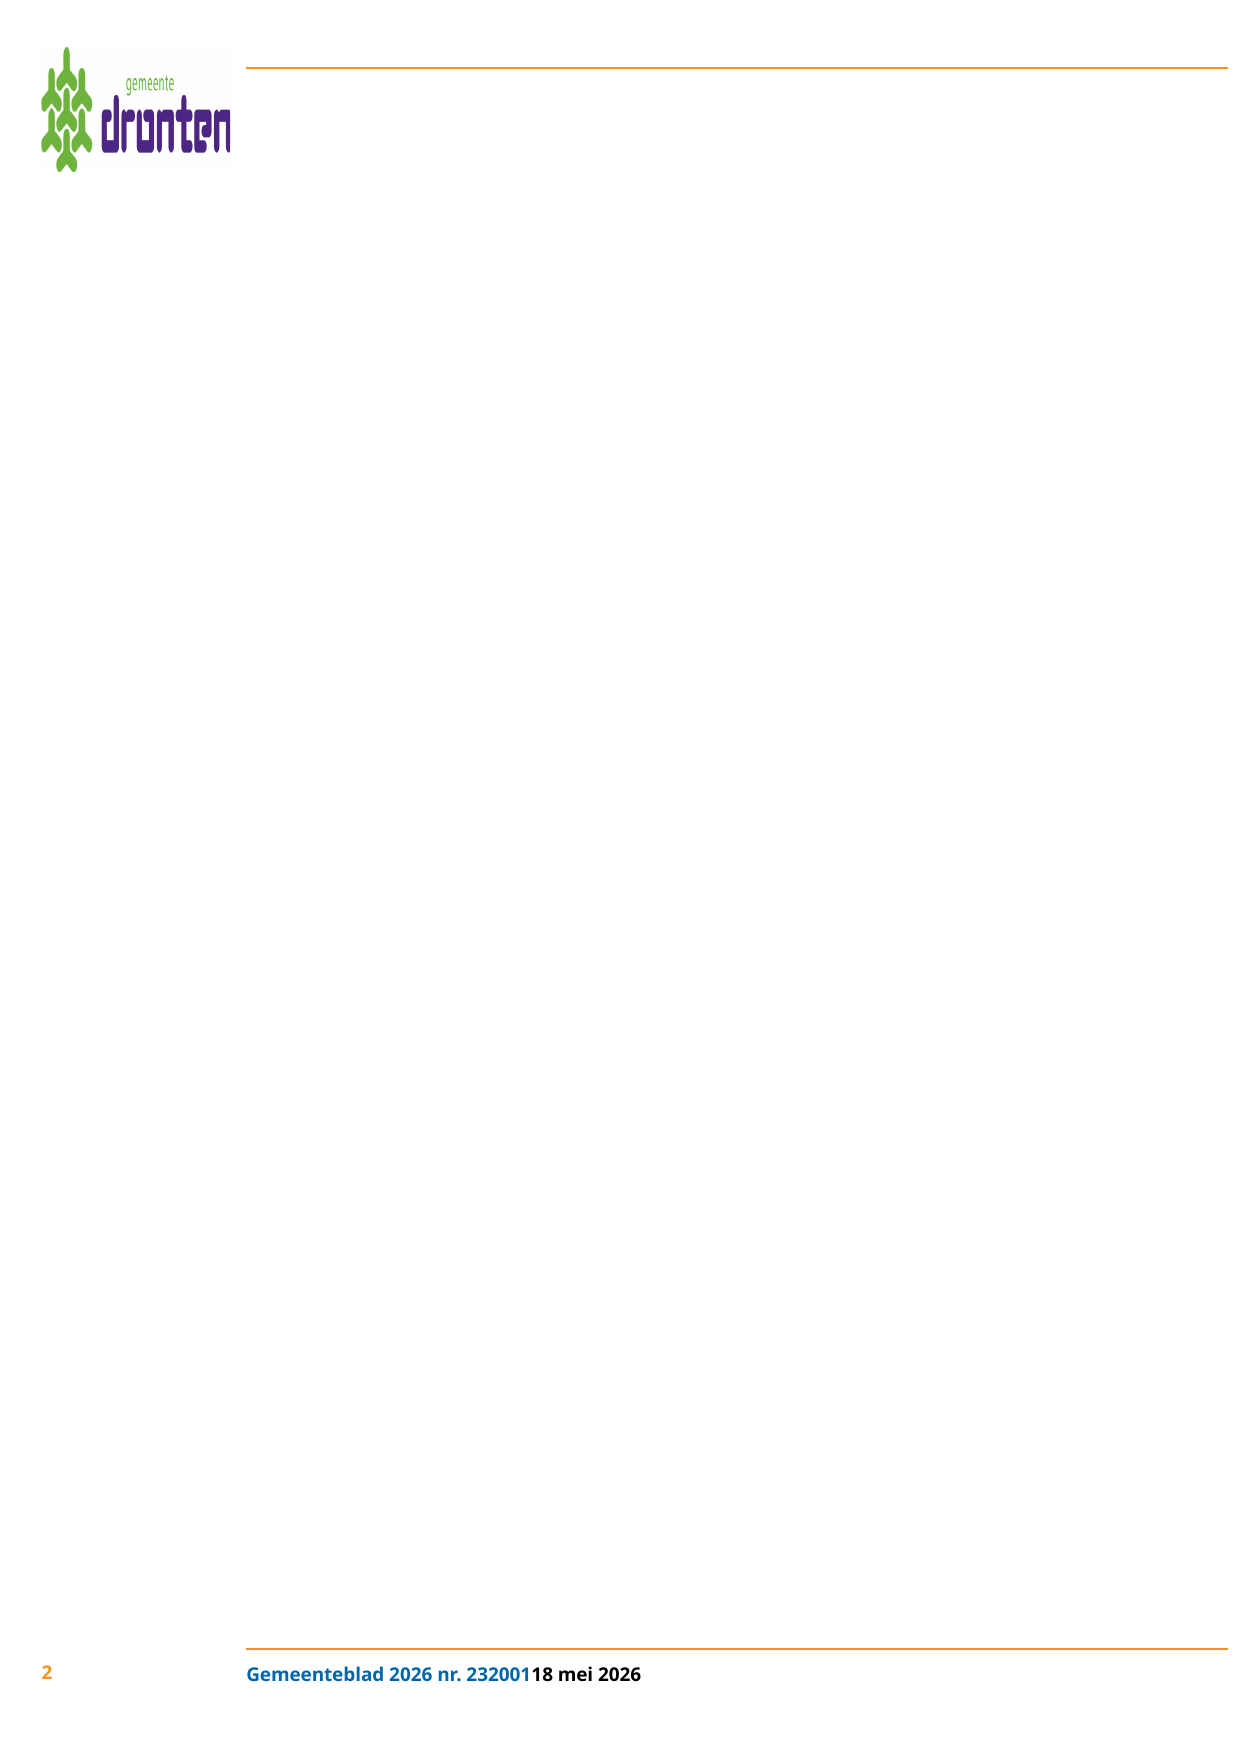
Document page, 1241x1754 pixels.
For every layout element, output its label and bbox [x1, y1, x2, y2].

picture [41, 47, 231, 172]
